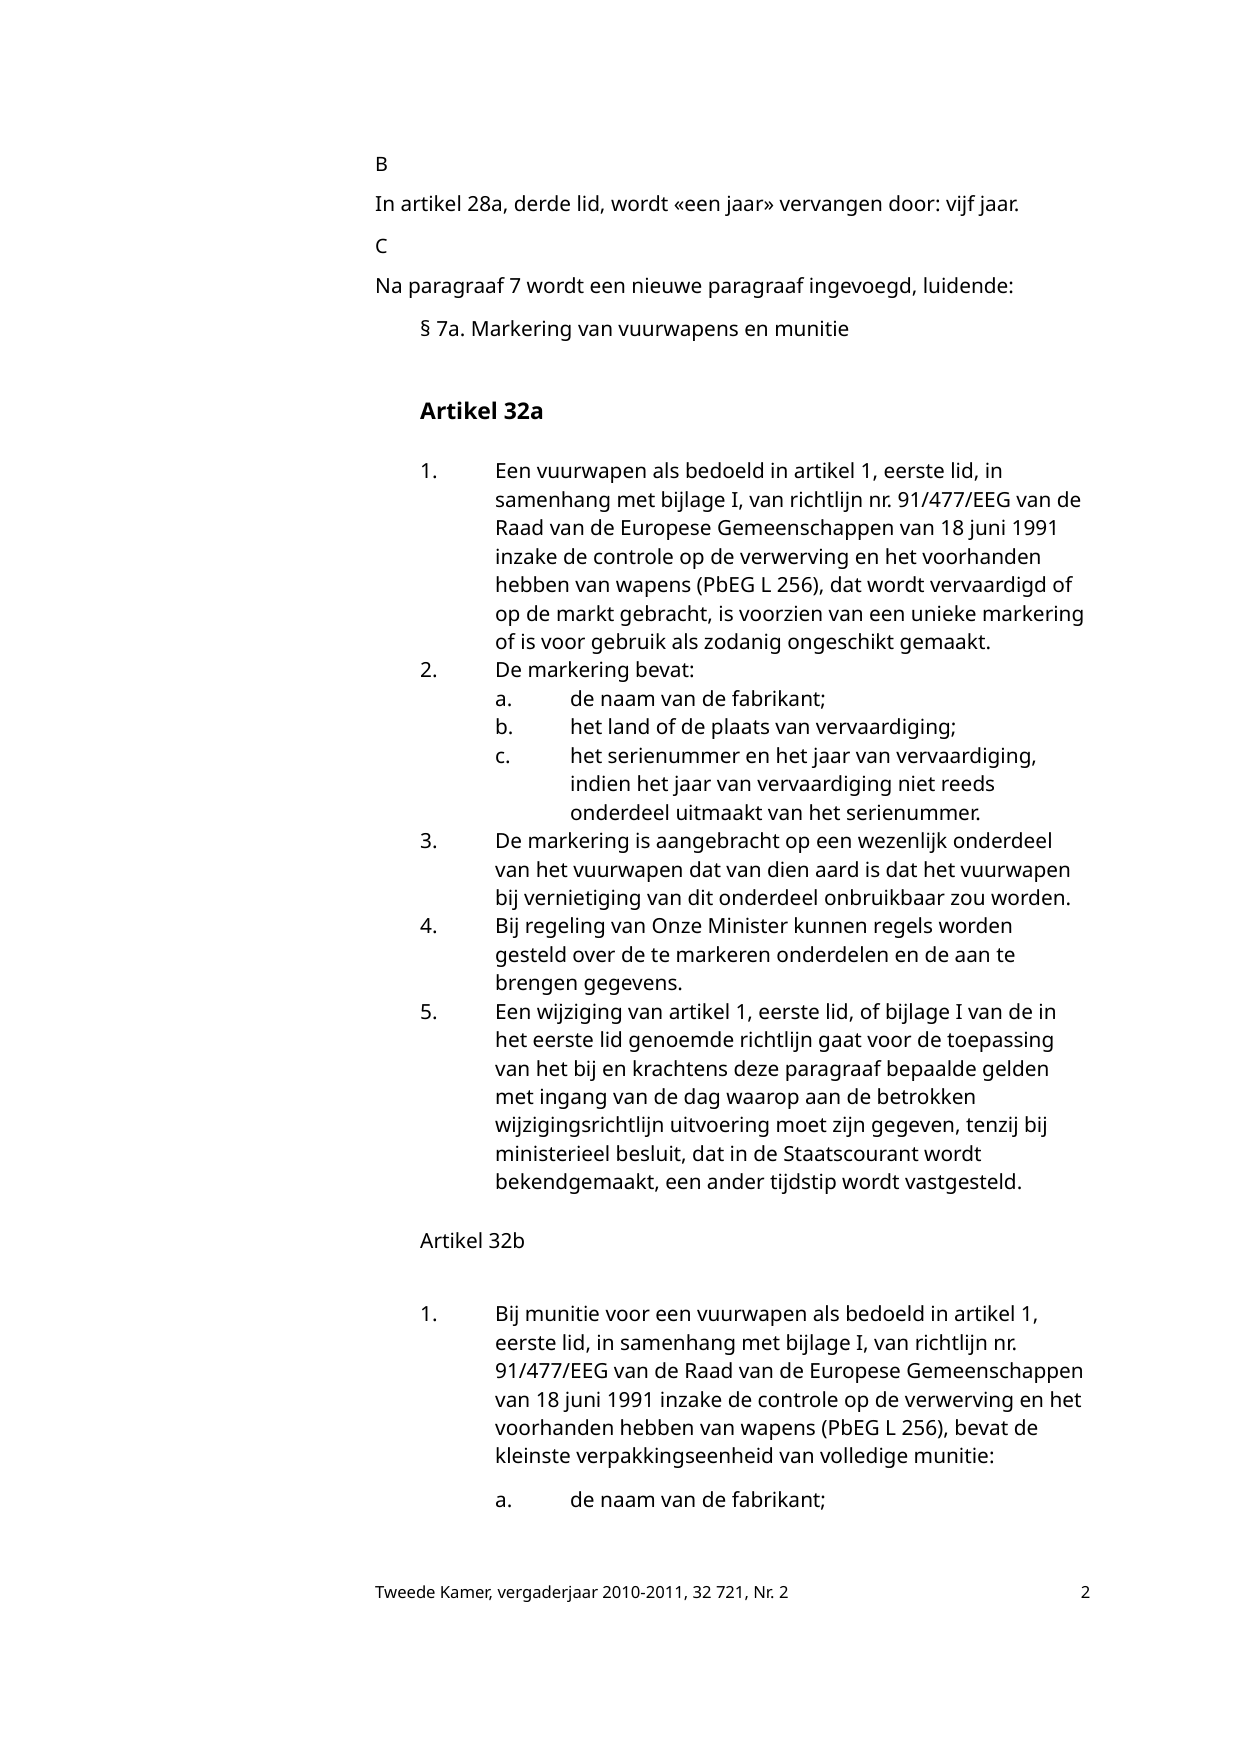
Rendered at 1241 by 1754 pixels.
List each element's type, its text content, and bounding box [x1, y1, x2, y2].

list De markering is aangebracht op een wezenlijk onderdeel van het vuurwapen dat van dien aard is dat het vuurwapen bij vernietiging van dit onderdeel onbruikbaar zou worden. [420, 826, 1090, 912]
list het land of de plaats van vervaardiging; [495, 712, 1090, 741]
text C [375, 232, 1090, 259]
list de naam van de fabrikant; [495, 1485, 1090, 1513]
list het serienummer en het jaar van vervaardiging, indien het jaar van vervaardiging niet reeds onderdeel uitmaakt van het serienummer. [495, 741, 1090, 826]
subtitle Artikel 32b [420, 1226, 1090, 1254]
list Een wijziging van artikel 1, eerste lid, of bijlage I van de in het eerste lid genoemde richtlijn gaat voor de toepassing van het bij en krachtens deze paragraaf bepaalde gelden met ingang van de dag waarop aan de betrokken wijzigingsrichtlijn uitvoering moet zijn gegeven, tenzij bij ministerieel besluit, dat in de Staatscourant wordt bekendgemaakt, een ander tijdstip wordt vastgesteld. [420, 997, 1090, 1196]
subtitle § 7a. Markering van vuurwapens en munitie [420, 314, 1090, 343]
list Bij regeling van Onze Minister kunnen regels worden gesteld over de te markeren onderdelen en de aan te brengen gegevens. [420, 912, 1090, 997]
text In artikel 28a, derde lid, wordt «een jaar» vervangen door: vijf jaar. [375, 189, 1090, 217]
list De markering bevat: [420, 656, 1090, 684]
text Na paragraaf 7 wordt een nieuwe paragraaf ingevoegd, luidende: [375, 271, 1090, 299]
list de naam van de fabrikant; [495, 684, 1090, 712]
list Bij munitie voor een vuurwapen als bedoeld in artikel 1, eerste lid, in samenhang met bijlage I, van richtlijn nr. 91/477/EEG van de Raad van de Europese Gemeenschappen van 18 juni 1991 inzake de controle op de verwerving en het voorhanden hebben van wapens (PbEG L 256), bevat de kleinste verpakkingseenheid van volledige munitie: [420, 1299, 1090, 1470]
list Een vuurwapen als bedoeld in artikel 1, eerste lid, in samenhang met bijlage I, van richtlijn nr. 91/477/EEG van de Raad van de Europese Gemeenschappen van 18 juni 1991 inzake de controle op de verwerving en het voorhanden hebben van wapens (PbEG L 256), dat wordt vervaardigd of op de markt gebracht, is voorzien van een unieke markering of is voor gebruik als zodanig ongeschikt gemaakt. [420, 457, 1090, 656]
subtitle Artikel 32a [420, 395, 1090, 427]
text B [375, 150, 1090, 177]
